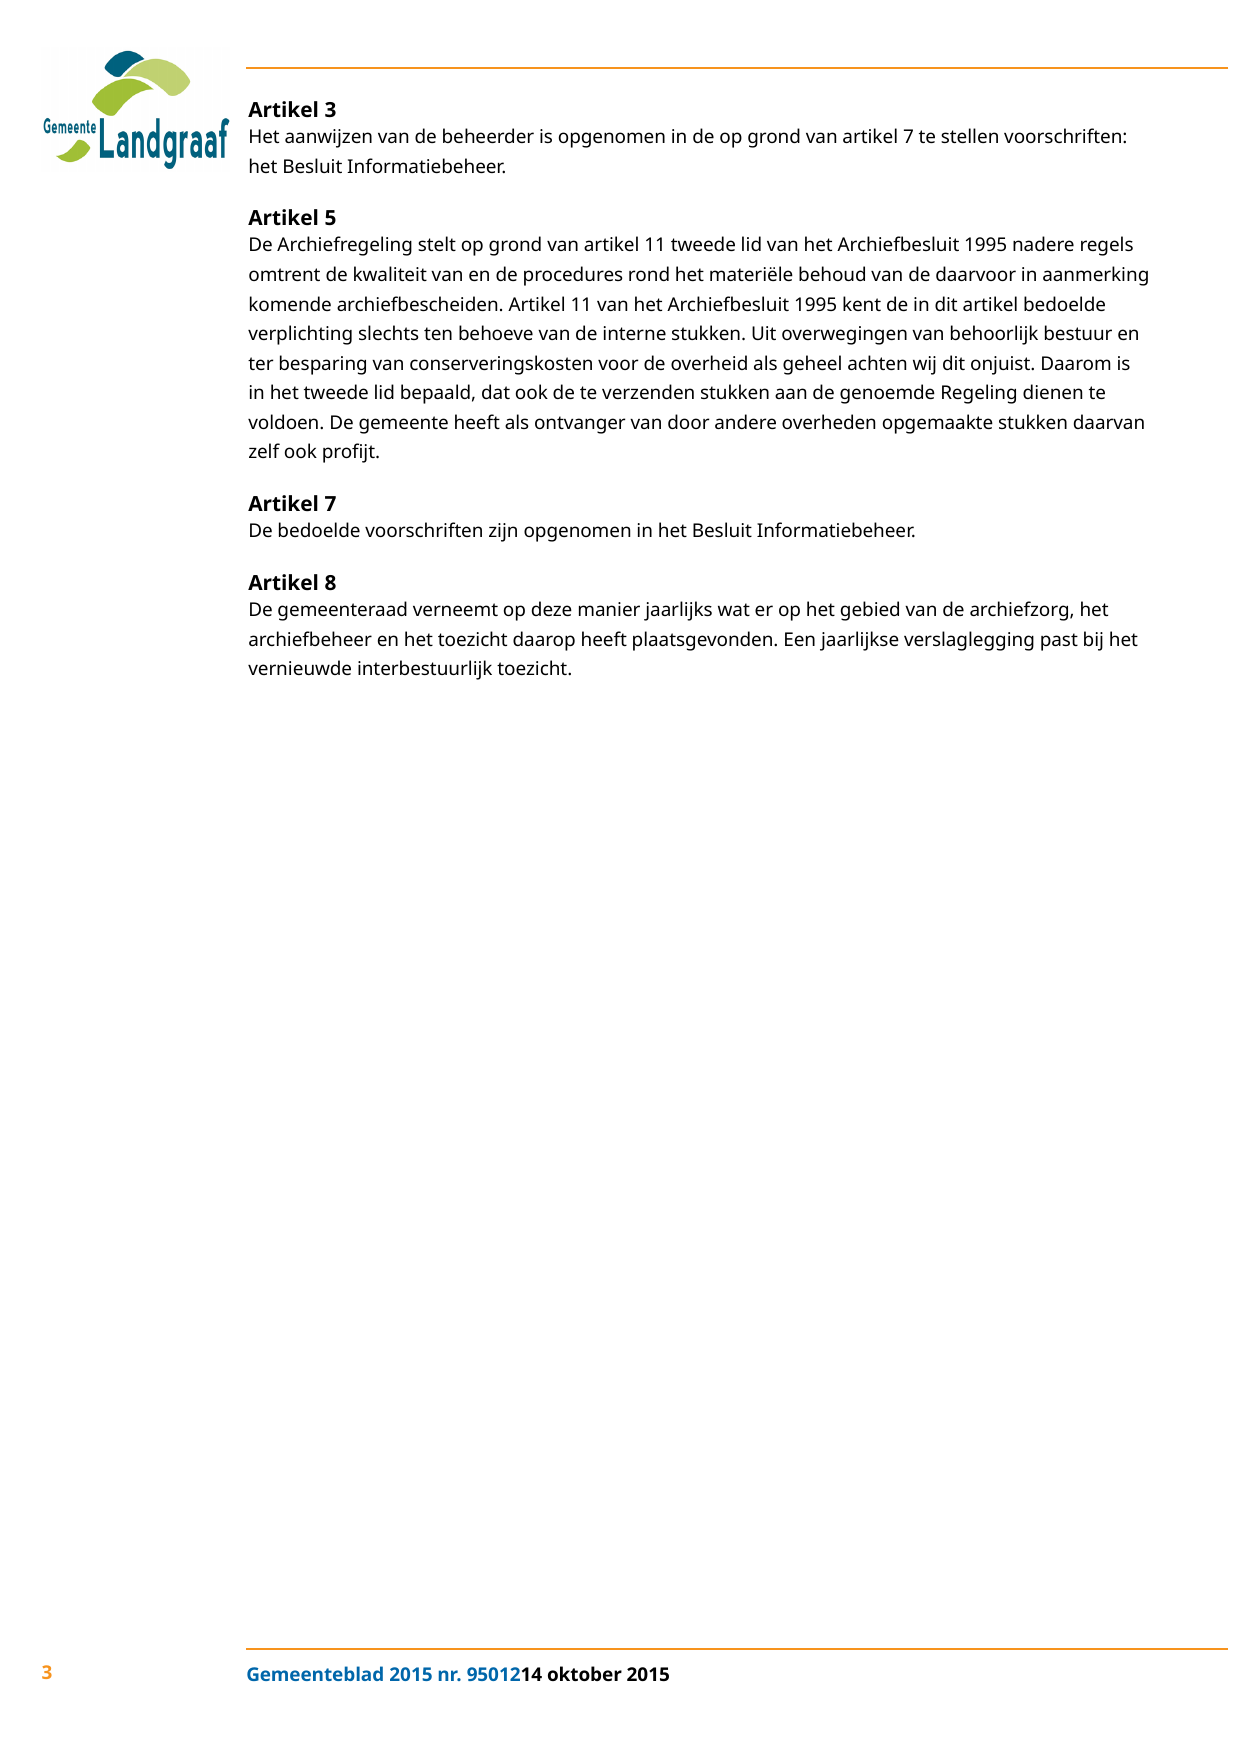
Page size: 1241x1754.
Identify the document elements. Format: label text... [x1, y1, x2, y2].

text Artikel 5 [248, 203, 1152, 232]
picture [41, 47, 231, 172]
text Artikel 8 [248, 568, 1152, 596]
text De bedoelde voorschriften zijn opgenomen in het Besluit Informatiebeheer. [248, 518, 1152, 543]
text Artikel 3 [248, 95, 1152, 123]
text De gemeenteraad verneemt op deze manier jaarlijks wat er op het gebied van de archiefzorg, het archiefbeheer en het toezicht daarop heeft plaatsgevonden. Een jaarlijkse verslaglegging past bij het vernieuwde interbestuurlijk toezicht. [248, 596, 1152, 681]
text Het aanwijzen van de beheerder is opgenomen in de op grond van artikel 7 te stellen voorschriften: het Besluit Informatiebeheer. [248, 123, 1152, 178]
text Artikel 7 [248, 489, 1152, 518]
text De Archiefregeling stelt op grond van artikel 11 tweede lid van het Archiefbesluit 1995 nadere regels omtrent de kwaliteit van en de procedures rond het materiële behoud van de daarvoor in aanmerking komende archiefbescheiden. Artikel 11 van het Archiefbesluit 1995 kent de in dit artikel bedoelde verplichting slechts ten behoeve van de interne stukken. Uit overwegingen van behoorlijk bestuur en ter besparing van conserveringskosten voor de overheid als geheel achten wij dit onjuist. Daarom is in het tweede lid bepaald, dat ook de te verzenden stukken aan de genoemde Regeling dienen te voldoen. De gemeente heeft als ontvanger van door andere overheden opgemaakte stukken daarvan zelf ook profijt. [248, 232, 1152, 464]
